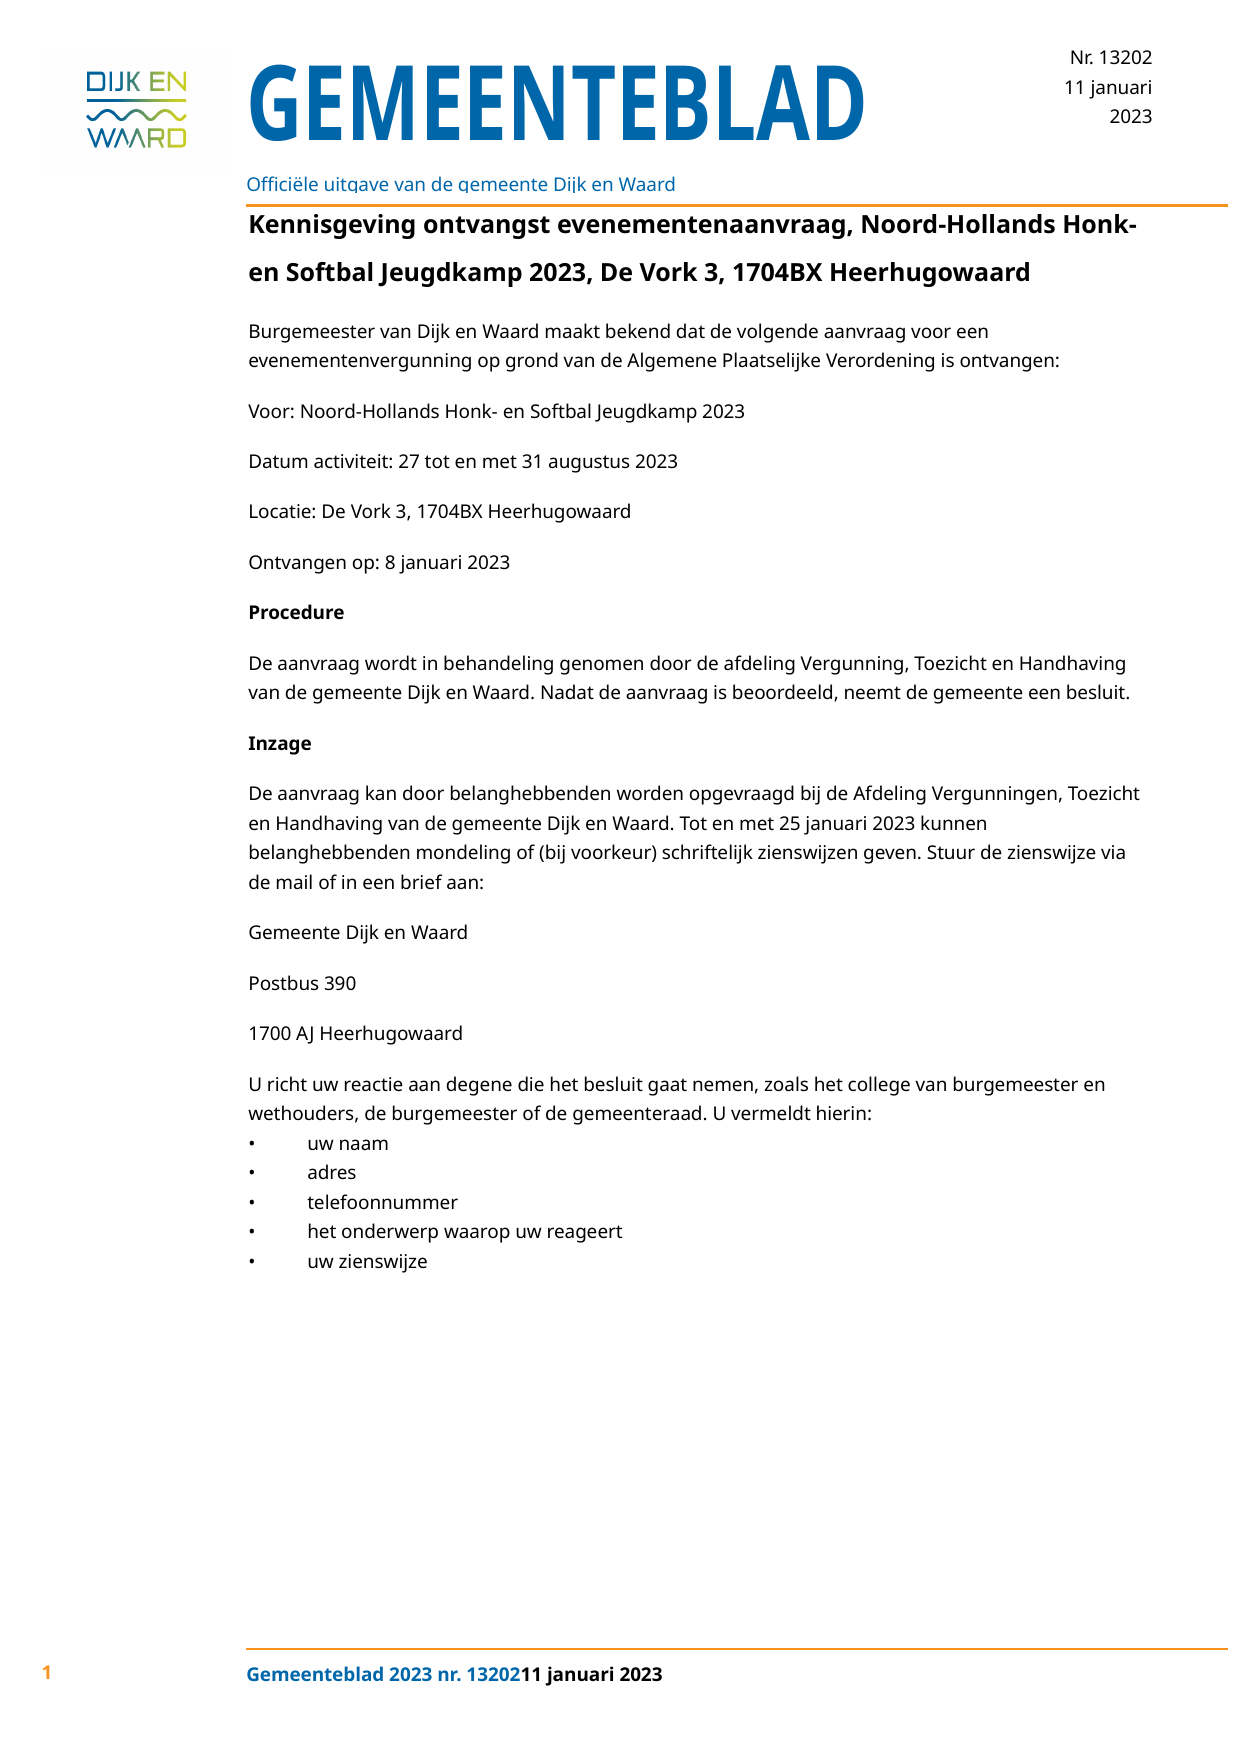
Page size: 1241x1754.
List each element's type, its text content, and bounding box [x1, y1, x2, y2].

picture [41, 47, 231, 172]
text De aanvraag kan door belanghebbenden worden opgevraagd bij de Afdeling Vergunningen, Toezicht en Handhaving van de gemeente Dijk en Waard. Tot en met 25 januari 2023 kunnen belanghebbenden mondeling of (bij voorkeur) schriftelijk zienswijzen geven. Stuur de zienswijze via de mail of in een brief aan: [248, 780, 1152, 895]
text Gemeente Dijk en Waard [248, 919, 1152, 945]
list uw naam [248, 1130, 1152, 1156]
text Postbus 390 [248, 970, 1152, 996]
text De aanvraag wordt in behandeling genomen door de afdeling Vergunning, Toezicht en Handhaving van de gemeente Dijk en Waard. Nadat de aanvraag is beoordeeld, neemt de gemeente een besluit. [248, 650, 1152, 705]
text Locatie: De Vork 3, 1704BX Heerhugowaard [248, 499, 1152, 524]
text Inzage [248, 730, 1152, 756]
list het onderwerp waarop uw reageert [248, 1219, 1152, 1244]
text Procedure [248, 599, 1152, 625]
list telefoonnummer [248, 1189, 1152, 1215]
text U richt uw reactie aan degene die het besluit gaat nemen, zoals het college van burgemeester en wethouders, de burgemeester of de gemeenteraad. U vermeldt hierin: [248, 1071, 1152, 1126]
list uw zienswijze [248, 1248, 1152, 1274]
text Ontvangen op: 8 januari 2023 [248, 549, 1152, 575]
text Kennisgeving ontvangst evenementenaanvraag, Noord-Hollands Honk- en Softbal Jeugdkamp 2023, De Vork 3, 1704BX Heerhugowaard [248, 207, 1152, 288]
text 1700 AJ Heerhugowaard [248, 1020, 1152, 1046]
text Voor: Noord-Hollands Honk- en Softbal Jeugdkamp 2023 [248, 398, 1152, 424]
text Datum activiteit: 27 tot en met 31 augustus 2023 [248, 448, 1152, 474]
text Burgemeester van Dijk en Waard maakt bekend dat de volgende aanvraag voor een evenementenvergunning op grond van de Algemene Plaatselijke Verordening is ontvangen: [248, 318, 1152, 373]
list adres [248, 1159, 1152, 1185]
